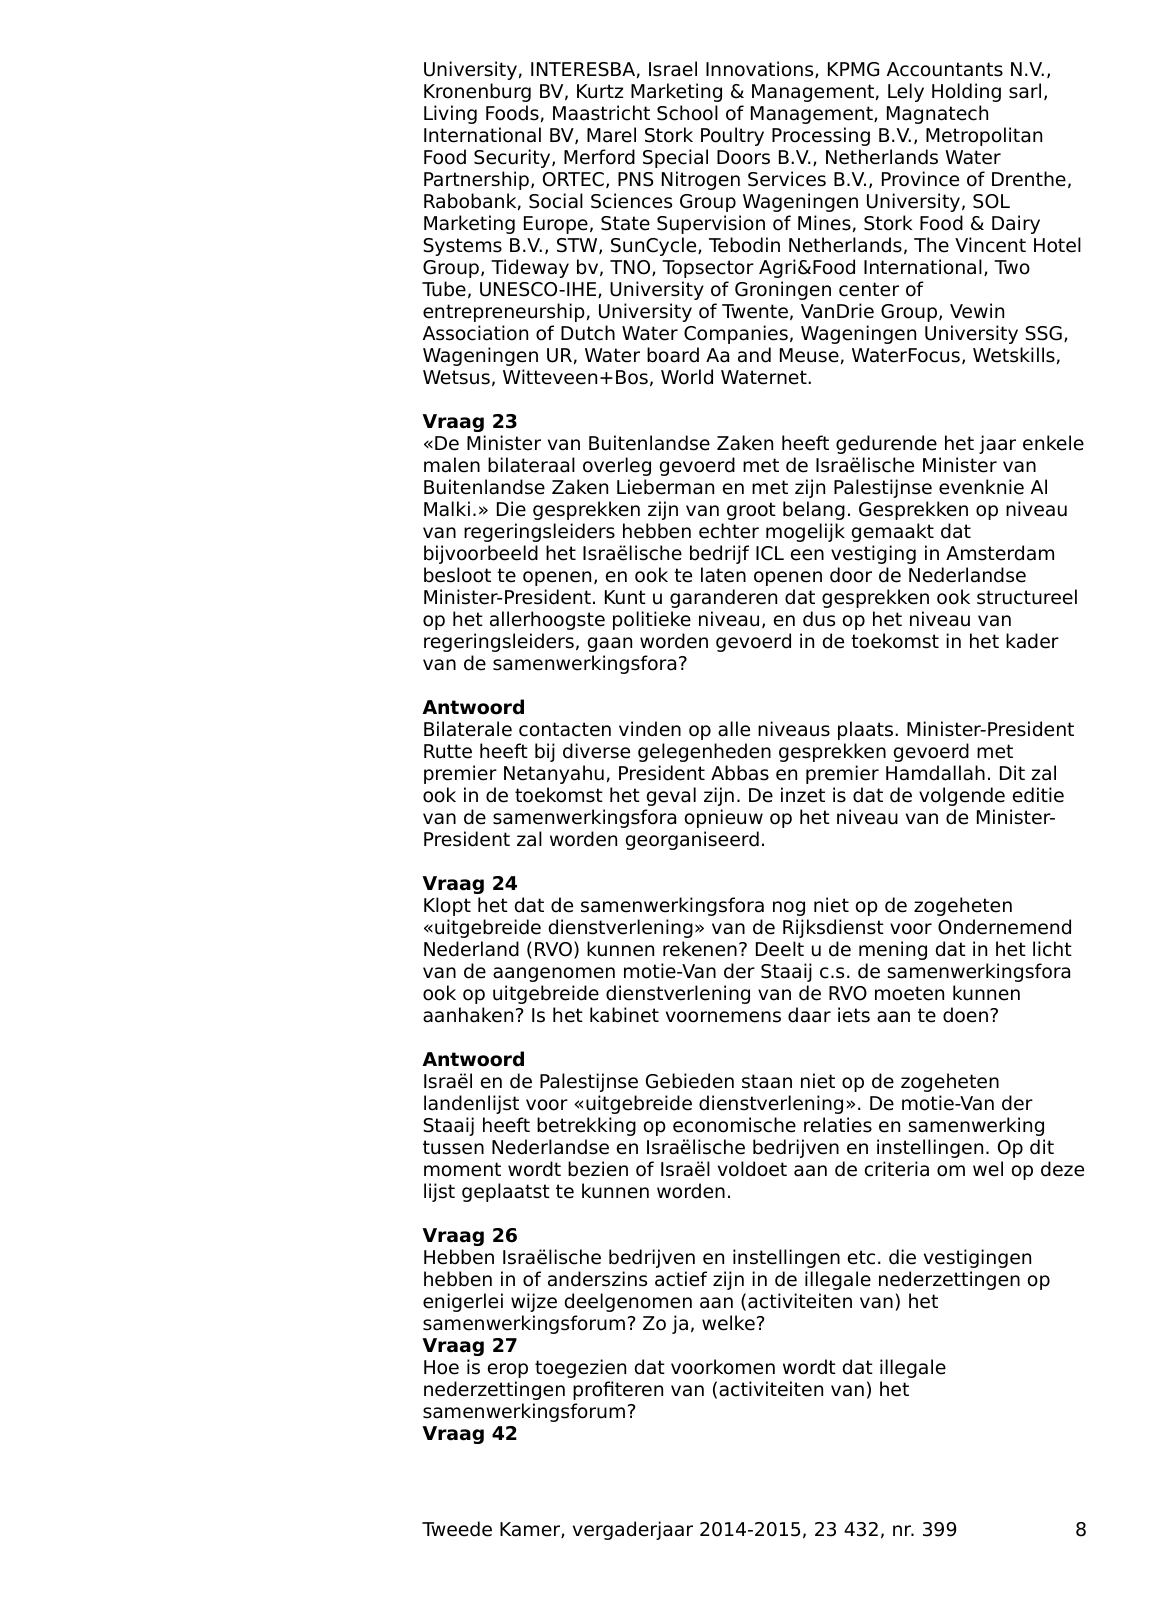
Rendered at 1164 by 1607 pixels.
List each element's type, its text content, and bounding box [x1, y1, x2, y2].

text Vraag 42 [422, 1423, 1087, 1445]
text Vraag 24 [422, 873, 1087, 895]
text Bilaterale contacten vinden op alle niveaus plaats. Minister-President Rutte heeft bij diverse gelegenheden gesprekken gevoerd met premier Netanyahu, President Abbas en premier Hamdallah. Dit zal ook in de toekomst het geval zijn. De inzet is dat de volgende editie van de samenwerkingsfora opnieuw op het niveau van de Minister-President zal worden georganiseerd. [422, 719, 1087, 851]
text University, INTERESBA, Israel Innovations, KPMG Accountants N.V., Kronenburg BV, Kurtz Marketing & Management, Lely Holding sarl, Living Foods, Maastricht School of Management, Magnatech International BV, Marel Stork Poultry Processing B.V., Metropolitan Food Security, Merford Special Doors B.V., Netherlands Water Partnership, ORTEC, PNS Nitrogen Services B.V., Province of Drenthe, Rabobank, Social Sciences Group Wageningen University, SOL Marketing Europe, State Supervision of Mines, Stork Food & Dairy Systems B.V., STW, SunCycle, Tebodin Netherlands, The Vincent Hotel Group, Tideway bv, TNO, Topsector Agri&Food International, Two Tube, UNESCO-IHE, University of Groningen center of entrepreneurship, University of Twente, VanDrie Group, Vewin Association of Dutch Water Companies, Wageningen University SSG, Wageningen UR, Water board Aa and Meuse, WaterFocus, Wetskills, Wetsus, Witteveen+Bos, World Waternet. [422, 59, 1087, 389]
text «De Minister van Buitenlandse Zaken heeft gedurende het jaar enkele malen bilateraal overleg gevoerd met de Israëlische Minister van Buitenlandse Zaken Lieberman en met zijn Palestijnse evenknie Al Malki.» Die gesprekken zijn van groot belang. Gesprekken op niveau van regeringsleiders hebben echter mogelijk gemaakt dat bijvoorbeeld het Israëlische bedrijf ICL een vestiging in Amsterdam besloot te openen, en ook te laten openen door de Nederlandse Minister-President. Kunt u garanderen dat gesprekken ook structureel op het allerhoogste politieke niveau, en dus op het niveau van regeringsleiders, gaan worden gevoerd in de toekomst in het kader van de samenwerkingsfora? [422, 433, 1087, 675]
text Antwoord [422, 1049, 1087, 1071]
text Vraag 26 [422, 1225, 1087, 1247]
text Hoe is erop toegezien dat voorkomen wordt dat illegale nederzettingen profiteren van (activiteiten van) het samenwerkingsforum? [422, 1357, 1087, 1423]
text Vraag 27 [422, 1335, 1087, 1357]
text Vraag 23 [422, 411, 1087, 433]
text Israël en de Palestijnse Gebieden staan niet op de zogeheten landenlijst voor «uitgebreide dienstverlening». De motie-Van der Staaij heeft betrekking op economische relaties en samenwerking tussen Nederlandse en Israëlische bedrijven en instellingen. Op dit moment wordt bezien of Israël voldoet aan de criteria om wel op deze lijst geplaatst te kunnen worden. [422, 1071, 1087, 1203]
text Antwoord [422, 697, 1087, 719]
text Hebben Israëlische bedrijven en instellingen etc. die vestigingen hebben in of anderszins actief zijn in de illegale nederzettingen op enigerlei wijze deelgenomen aan (activiteiten van) het samenwerkingsforum? Zo ja, welke? [422, 1247, 1087, 1335]
text Klopt het dat de samenwerkingsfora nog niet op de zogeheten «uitgebreide dienstverlening» van de Rijksdienst voor Ondernemend Nederland (RVO) kunnen rekenen? Deelt u de mening dat in het licht van de aangenomen motie-Van der Staaij c.s. de samenwerkingsfora ook op uitgebreide dienstverlening van de RVO moeten kunnen aanhaken? Is het kabinet voornemens daar iets aan te doen? [422, 895, 1087, 1027]
